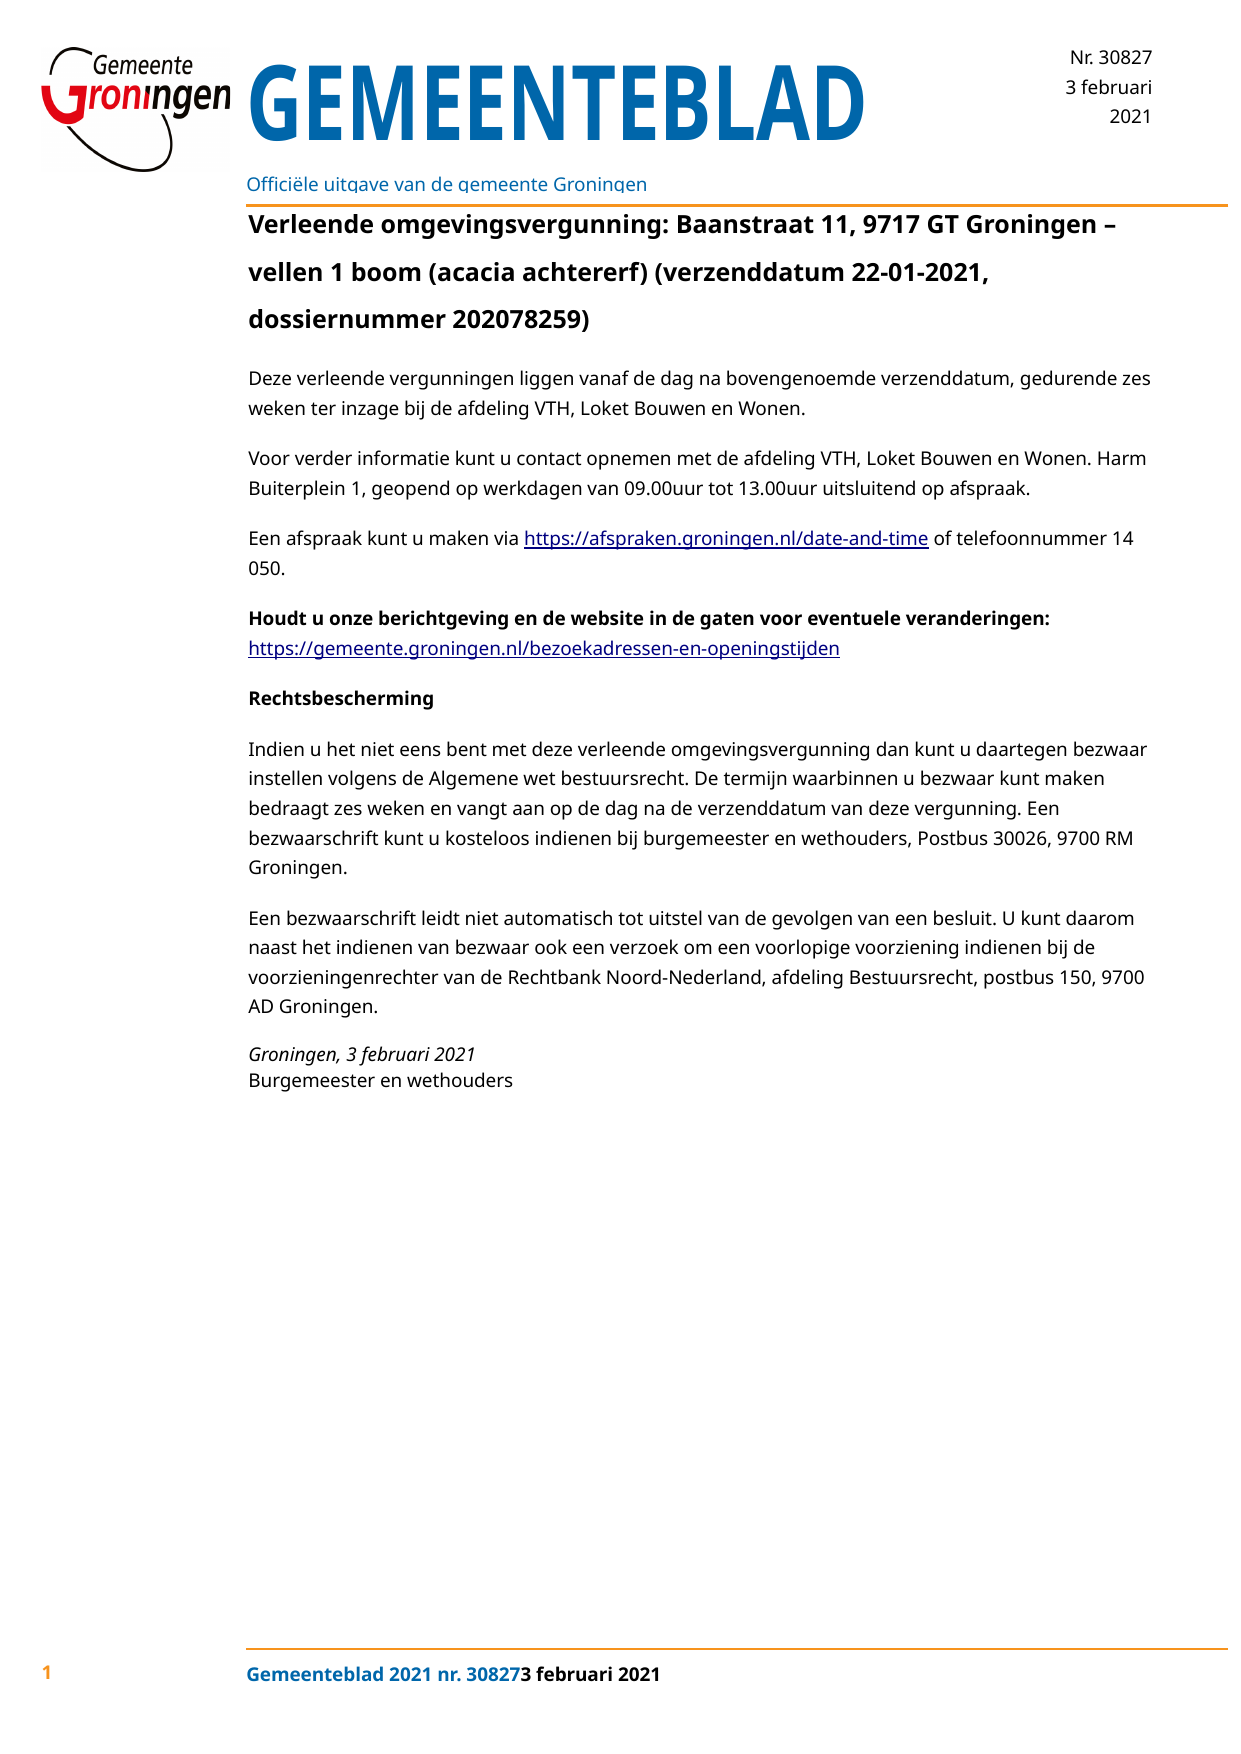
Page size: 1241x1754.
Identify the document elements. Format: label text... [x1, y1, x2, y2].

text Groningen, 3 februari 2021 [248, 1041, 1152, 1067]
picture [41, 47, 231, 172]
text Een afspraak kunt u maken via https://afspraken.groningen.nl/date-and-time of telefoonnummer 14 050. [248, 526, 1152, 581]
text Houdt u onze berichtgeving en de website in de gaten voor eventuele veranderingen: https://gemeente.groningen.nl/bezoekadressen-en-openingstijden [248, 606, 1152, 661]
text Verleende omgevingsvergunning: Baanstraat 11, 9717 GT Groningen – vellen 1 boom (acacia achtererf) (verzenddatum 22-01-2021, dossiernummer 202078259) [248, 207, 1152, 336]
text Burgemeester en wethouders [248, 1067, 1152, 1093]
text Een bezwaarschrift leidt niet automatisch tot uitstel van de gevolgen van een besluit. U kunt daarom naast het indienen van bezwaar ook een verzoek om een voorlopige voorziening indienen bij de voorzieningenrechter van de Rechtbank Noord-Nederland, afdeling Bestuursrecht, postbus 150, 9700 AD Groningen. [248, 905, 1152, 1019]
text Deze verleende vergunningen liggen vanaf de dag na bovengenoemde verzenddatum, gedurende zes weken ter inzage bij de afdeling VTH, Loket Bouwen en Wonen. [248, 366, 1152, 421]
text Voor verder informatie kunt u contact opnemen met de afdeling VTH, Loket Bouwen en Wonen. Harm Buiterplein 1, geopend op werkdagen van 09.00uur tot 13.00uur uitsluitend op afspraak. [248, 446, 1152, 501]
text Indien u het niet eens bent met deze verleende omgevingsvergunning dan kunt u daartegen bezwaar instellen volgens de Algemene wet bestuursrecht. De termijn waarbinnen u bezwaar kunt maken bedraagt zes weken en vangt aan op de dag na de verzenddatum van deze vergunning. Een bezwaarschrift kunt u kosteloos indienen bij burgemeester en wethouders, Postbus 30026, 9700 RM Groningen. [248, 736, 1152, 880]
text Rechtsbescherming [248, 686, 1152, 711]
